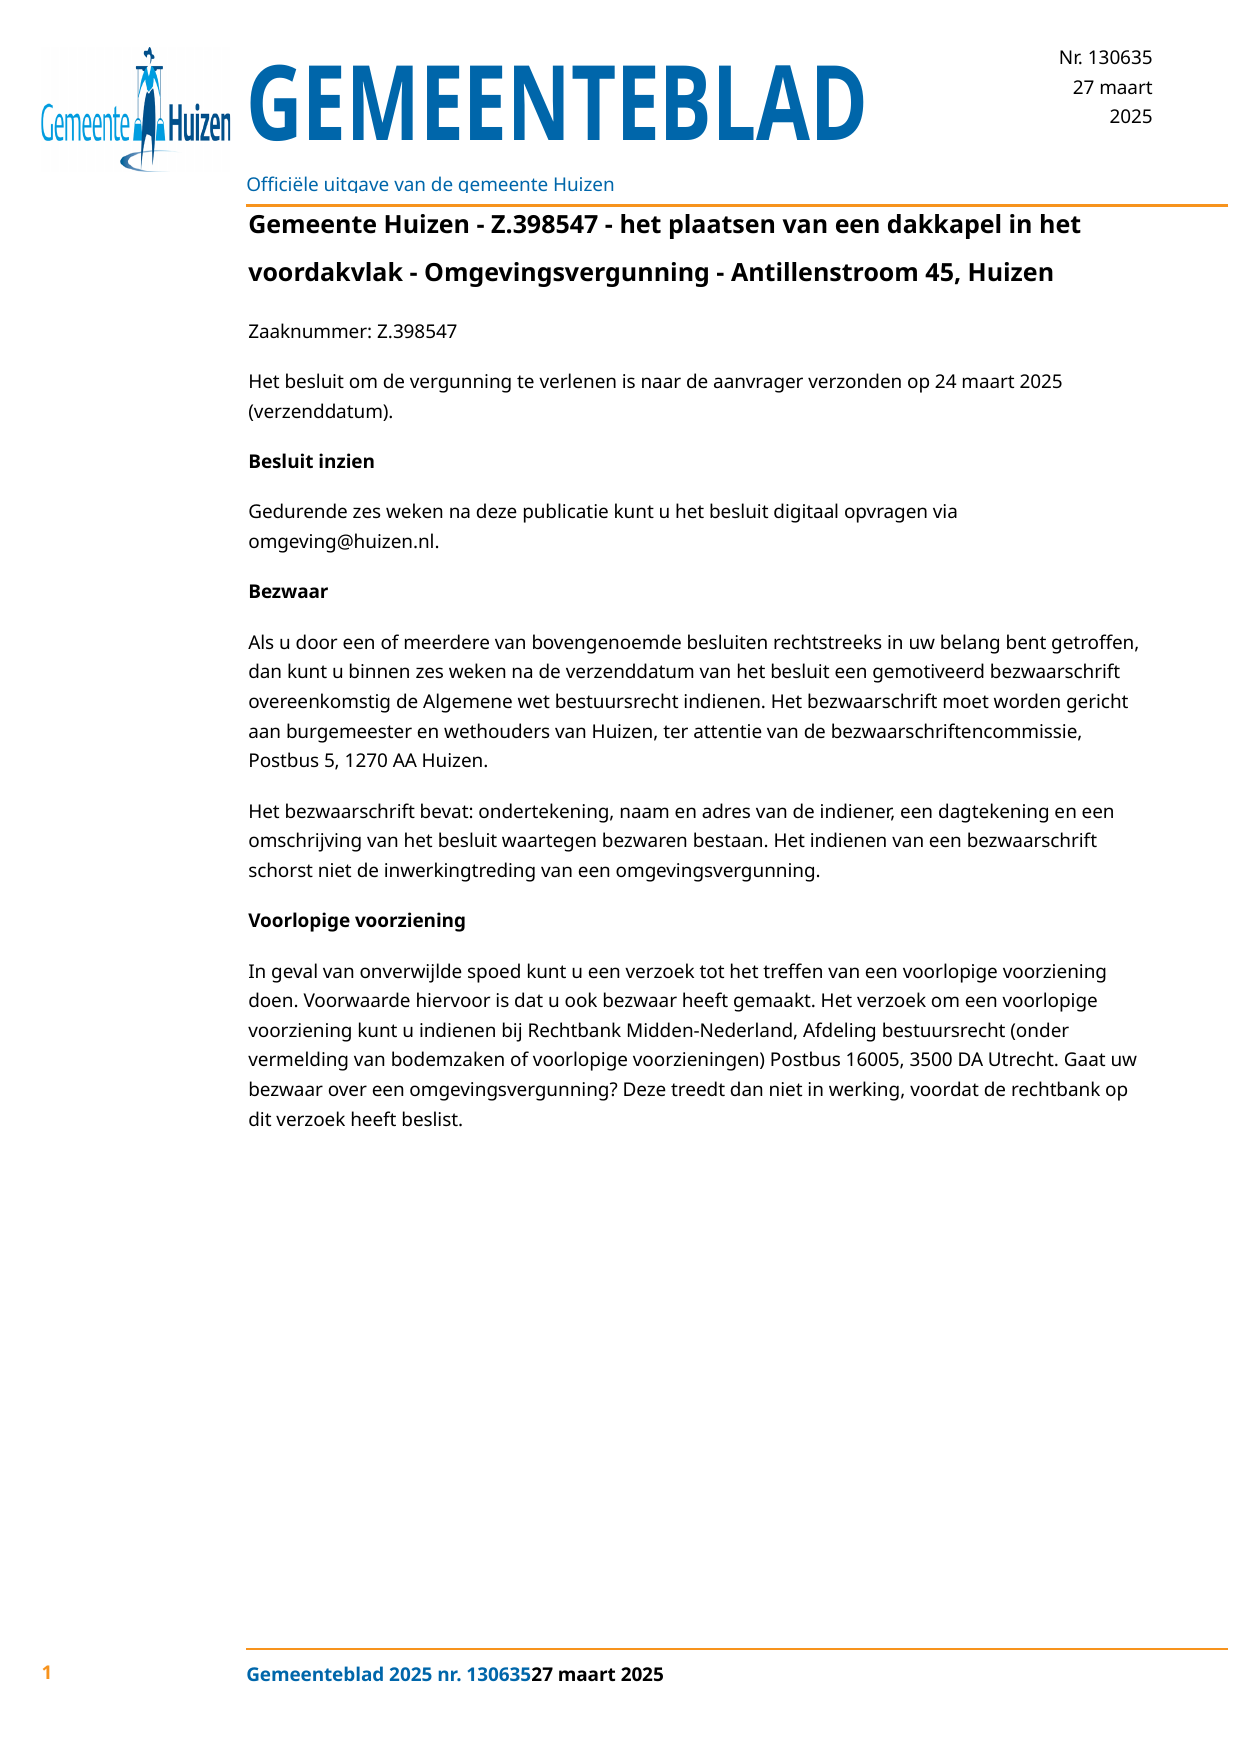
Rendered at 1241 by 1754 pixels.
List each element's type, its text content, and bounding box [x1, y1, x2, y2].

text Bezwaar [248, 579, 1152, 604]
text Voorlopige voorziening [248, 907, 1152, 933]
text Het bezwaarschrift bevat: ondertekening, naam en adres van de indiener, een dagtekening en een omschrijving van het besluit waartegen bezwaren bestaan. Het indienen van een bezwaarschrift schorst niet de inwerkingtreding van een omgevingsvergunning. [248, 798, 1152, 883]
picture [41, 47, 231, 172]
text Gemeente Huizen - Z.398547 - het plaatsen van een dakkapel in het voordakvlak - Omgevingsvergunning - Antillenstroom 45, Huizen [248, 207, 1152, 288]
text Zaaknummer: Z.398547 [248, 318, 1152, 344]
text In geval van onverwijlde spoed kunt u een verzoek tot het treffen van een voorlopige voorziening doen. Voorwaarde hiervoor is dat u ook bezwaar heeft gemaakt. Het verzoek om een voorlopige voorziening kunt u indienen bij Rechtbank Midden-Nederland, Afdeling bestuursrecht (onder vermelding van bodemzaken of voorlopige voorzieningen) Postbus 16005, 3500 DA Utrecht. Gaat uw bezwaar over een omgevingsvergunning? Deze treedt dan niet in werking, voordat de rechtbank op dit verzoek heeft beslist. [248, 958, 1152, 1132]
text Het besluit om de vergunning te verlenen is naar de aanvrager verzonden op 24 maart 2025 (verzenddatum). [248, 368, 1152, 424]
text Gedurende zes weken na deze publicatie kunt u het besluit digitaal opvragen via omgeving@huizen.nl. [248, 499, 1152, 554]
text Als u door een of meerdere van bovengenoemde besluiten rechtstreeks in uw belang bent getroffen, dan kunt u binnen zes weken na de verzenddatum van het besluit een gemotiveerd bezwaarschrift overeenkomstig de Algemene wet bestuursrecht indienen. Het bezwaarschrift moet worden gericht aan burgemeester en wethouders van Huizen, ter attentie van de bezwaarschriftencommissie, Postbus 5, 1270 AA Huizen. [248, 629, 1152, 773]
text Besluit inzien [248, 448, 1152, 474]
